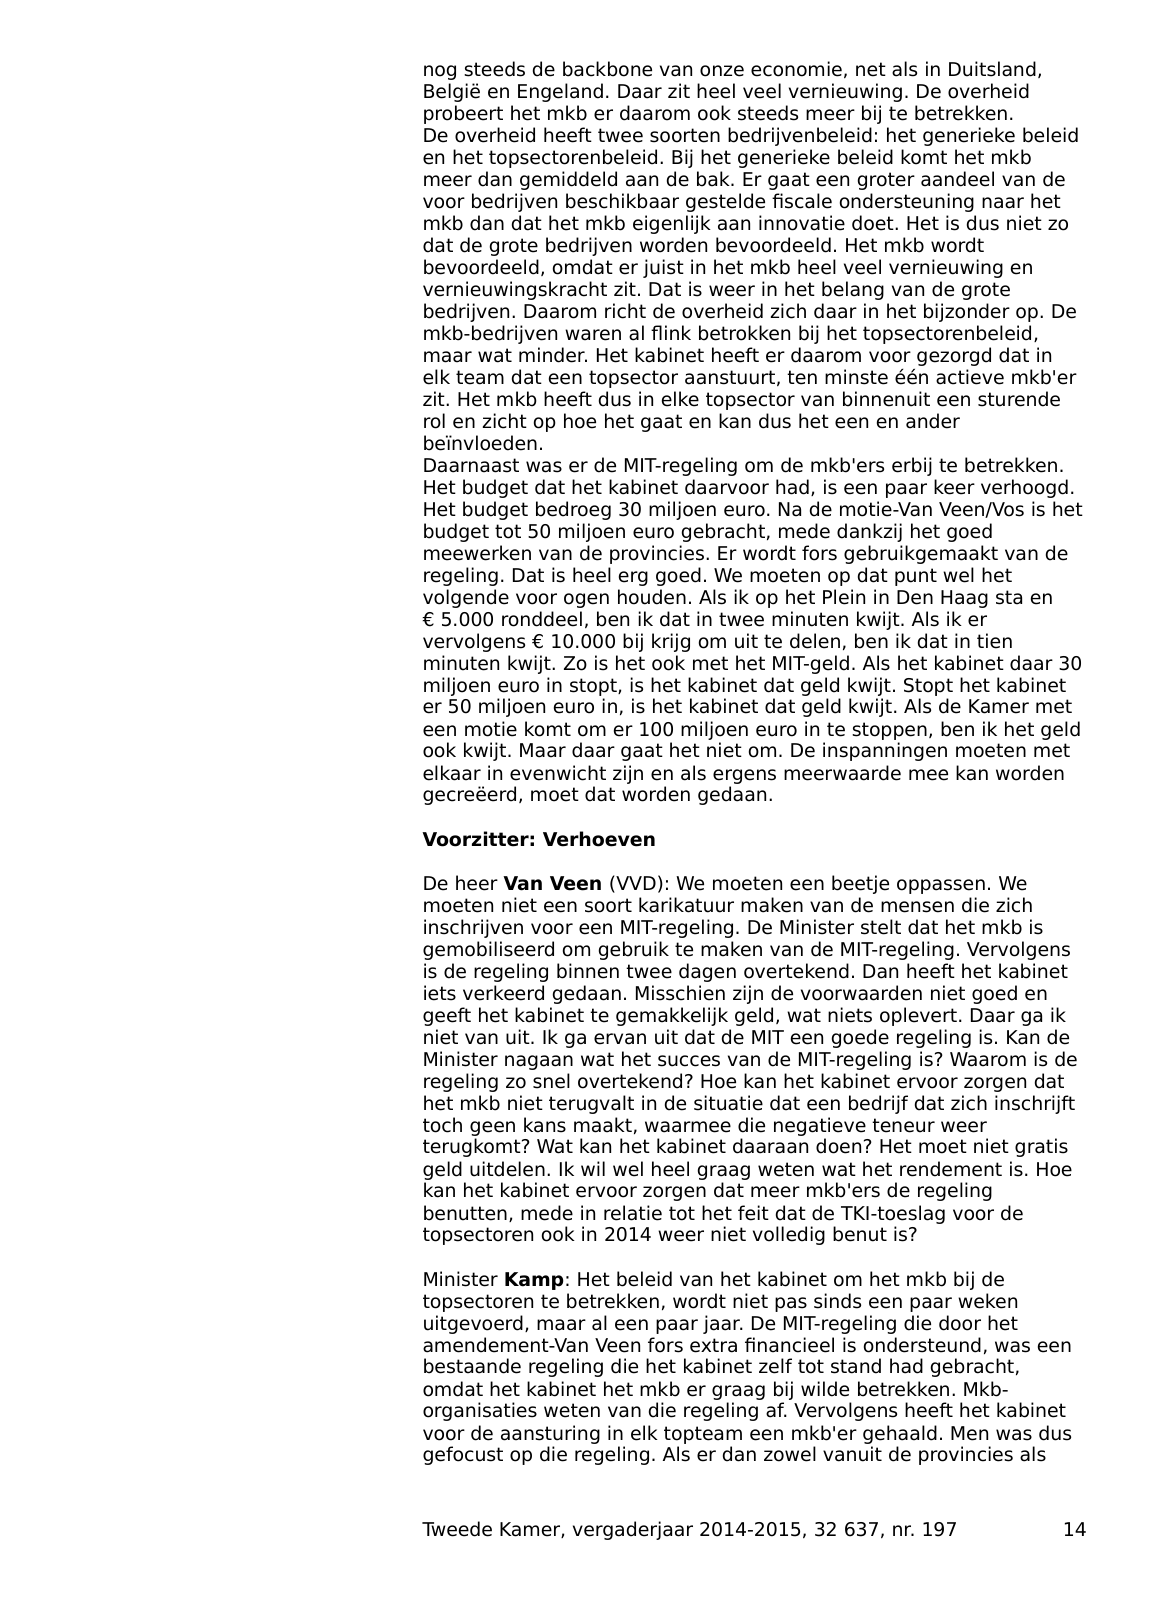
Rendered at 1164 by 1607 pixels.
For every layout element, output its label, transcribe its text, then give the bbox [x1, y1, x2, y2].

subtitle Voorzitter: Verhoeven [422, 828, 1087, 851]
text nog steeds de backbone van onze economie, net als in Duitsland, België en Engeland. Daar zit heel veel vernieuwing. De overheid probeert het mkb er daarom ook steeds meer bij te betrekken. [422, 59, 1087, 125]
text De heer Van Veen (VVD): We moeten een beetje oppassen. We moeten niet een soort karikatuur maken van de mensen die zich inschrijven voor een MIT-regeling. De Minister stelt dat het mkb is gemobiliseerd om gebruik te maken van de MIT-regeling. Vervolgens is de regeling binnen twee dagen overtekend. Dan heeft het kabinet iets verkeerd gedaan. Misschien zijn de voorwaarden niet goed en geeft het kabinet te gemakkelijk geld, wat niets oplevert. Daar ga ik niet van uit. Ik ga ervan uit dat de MIT een goede regeling is. Kan de Minister nagaan wat het succes van de MIT-regeling is? Waarom is de regeling zo snel overtekend? Hoe kan het kabinet ervoor zorgen dat het mkb niet terugvalt in de situatie dat een bedrijf dat zich inschrijft toch geen kans maakt, waarmee die negatieve teneur weer terugkomt? Wat kan het kabinet daaraan doen? Het moet niet gratis geld uitdelen. Ik wil wel heel graag weten wat het rendement is. Hoe kan het kabinet ervoor zorgen dat meer mkb'ers de regeling benutten, mede in relatie tot het feit dat de TKI-toeslag voor de topsectoren ook in 2014 weer niet volledig benut is? [422, 873, 1087, 1246]
text Minister Kamp: Het beleid van het kabinet om het mkb bij de topsectoren te betrekken, wordt niet pas sinds een paar weken uitgevoerd, maar al een paar jaar. De MIT-regeling die door het amendement-Van Veen fors extra financieel is ondersteund, was een bestaande regeling die het kabinet zelf tot stand had gebracht, omdat het kabinet het mkb er graag bij wilde betrekken. Mkb-organisaties weten van die regeling af. Vervolgens heeft het kabinet voor de aansturing in elk topteam een mkb'er gehaald. Men was dus gefocust op die regeling. Als er dan zowel vanuit de provincies als [422, 1268, 1087, 1466]
text Daarnaast was er de MIT-regeling om de mkb'ers erbij te betrekken. Het budget dat het kabinet daarvoor had, is een paar keer verhoogd. Het budget bedroeg 30 miljoen euro. Na de motie-Van Veen/Vos is het budget tot 50 miljoen euro gebracht, mede dankzij het goed meewerken van de provincies. Er wordt fors gebruikgemaakt van de regeling. Dat is heel erg goed. We moeten op dat punt wel het volgende voor ogen houden. Als ik op het Plein in Den Haag sta en € 5.000 ronddeel, ben ik dat in twee minuten kwijt. Als ik er vervolgens € 10.000 bij krijg om uit te delen, ben ik dat in tien minuten kwijt. Zo is het ook met het MIT-geld. Als het kabinet daar 30 miljoen euro in stopt, is het kabinet dat geld kwijt. Stopt het kabinet er 50 miljoen euro in, is het kabinet dat geld kwijt. Als de Kamer met een motie komt om er 100 miljoen euro in te stoppen, ben ik het geld ook kwijt. Maar daar gaat het niet om. De inspanningen moeten met elkaar in evenwicht zijn en als ergens meerwaarde mee kan worden gecreëerd, moet dat worden gedaan. [422, 455, 1087, 806]
text De overheid heeft twee soorten bedrijvenbeleid: het generieke beleid en het topsectorenbeleid. Bij het generieke beleid komt het mkb meer dan gemiddeld aan de bak. Er gaat een groter aandeel van de voor bedrijven beschikbaar gestelde fiscale ondersteuning naar het mkb dan dat het mkb eigenlijk aan innovatie doet. Het is dus niet zo dat de grote bedrijven worden bevoordeeld. Het mkb wordt bevoordeeld, omdat er juist in het mkb heel veel vernieuwing en vernieuwingskracht zit. Dat is weer in het belang van de grote bedrijven. Daarom richt de overheid zich daar in het bijzonder op. De mkb-bedrijven waren al flink betrokken bij het topsectorenbeleid, maar wat minder. Het kabinet heeft er daarom voor gezorgd dat in elk team dat een topsector aanstuurt, ten minste één actieve mkb'er zit. Het mkb heeft dus in elke topsector van binnenuit een sturende rol en zicht op hoe het gaat en kan dus het een en ander beïnvloeden. [422, 125, 1087, 455]
